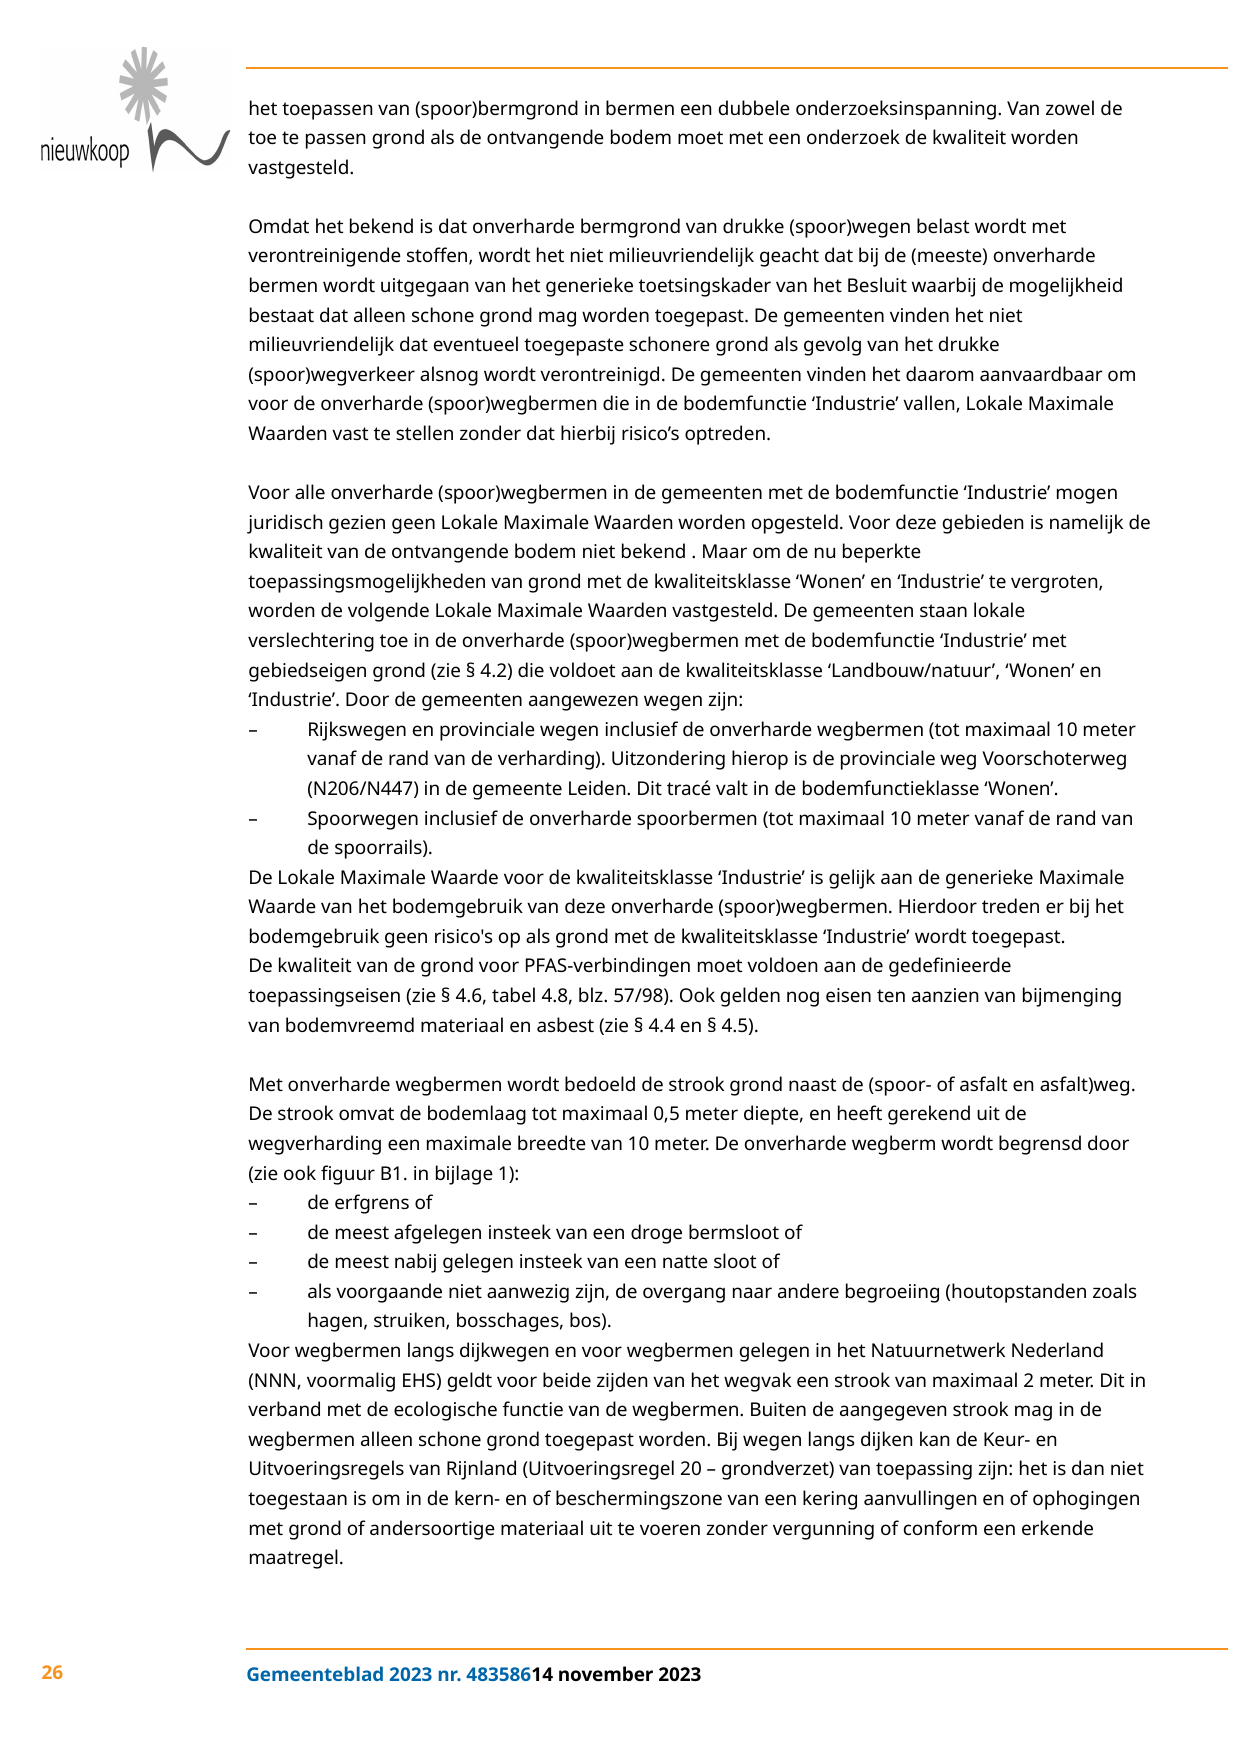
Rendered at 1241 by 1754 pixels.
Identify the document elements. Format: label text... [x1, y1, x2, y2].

text Voor wegbermen langs dijkwegen en voor wegbermen gelegen in het Natuurnetwerk Nederland (NNN, voormalig EHS) geldt voor beide zijden van het wegvak een strook van maximaal 2 meter. Dit in verband met de ecologische functie van de wegbermen. Buiten de aangegeven strook mag in de wegbermen alleen schone grond toegepast worden. Bij wegen langs dijken kan de Keur- en Uitvoeringsregels van Rijnland (Uitvoeringsregel 20 – grondverzet) van toepassing zijn: het is dan niet toegestaan is om in de kern- en of beschermingszone van een kering aanvullingen en of ophogingen met grond of andersoortige materiaal uit te voeren zonder vergunning of conform een erkende maatregel. [248, 1337, 1152, 1570]
picture [41, 47, 231, 172]
list de meest afgelegen insteek van een droge bermsloot of [248, 1219, 1152, 1245]
text Met onverharde wegbermen wordt bedoeld de strook grond naast de (spoor- of asfalt en asfalt)weg. De strook omvat de bodemlaag tot maximaal 0,5 meter diepte, en heeft gerekend uit de wegverharding een maximale breedte van 10 meter. De onverharde wegberm wordt begrensd door (zie ook figuur B1. in bijlage 1): [248, 1071, 1152, 1186]
list de meest nabij gelegen insteek van een natte sloot of [248, 1248, 1152, 1274]
text De Lokale Maximale Waarde voor de kwaliteitsklasse ‘Industrie’ is gelijk aan de generieke Maximale Waarde van het bodemgebruik van deze onverharde (spoor)wegbermen. Hierdoor treden er bij het bodemgebruik geen risico's op als grond met de kwaliteitsklasse ‘Industrie’ wordt toegepast. [248, 864, 1152, 949]
list Rijkswegen en provinciale wegen inclusief de onverharde wegbermen (tot maximaal 10 meter vanaf de rand van de verharding). Uitzondering hierop is de provinciale weg Voorschoterweg (N206/N447) in de gemeente Leiden. Dit tracé valt in de bodemfunctieklasse ‘Wonen’. [248, 716, 1152, 801]
text Voor alle onverharde (spoor)wegbermen in de gemeenten met de bodemfunctie ‘Industrie’ mogen juridisch gezien geen Lokale Maximale Waarden worden opgesteld. Voor deze gebieden is namelijk de kwaliteit van de ontvangende bodem niet bekend . Maar om de nu beperkte toepassingsmogelijkheden van grond met de kwaliteitsklasse ‘Wonen’ en ‘Industrie’ te vergroten, worden de volgende Lokale Maximale Waarden vastgesteld. De gemeenten staan lokale verslechtering toe in de onverharde (spoor)wegbermen met de bodemfunctie ‘Industrie’ met gebiedseigen grond (zie § 4.2) die voldoet aan de kwaliteitsklasse ‘Landbouw/natuur’, ‘Wonen’ en ‘Industrie’. Door de gemeenten aangewezen wegen zijn: [248, 479, 1152, 712]
text Omdat het bekend is dat onverharde bermgrond van drukke (spoor)wegen belast wordt met verontreinigende stoffen, wordt het niet milieuvriendelijk geacht dat bij de (meeste) onverharde bermen wordt uitgegaan van het generieke toetsingskader van het Besluit waarbij de mogelijkheid bestaat dat alleen schone grond mag worden toegepast. De gemeenten vinden het niet milieuvriendelijk dat eventueel toegepaste schonere grond als gevolg van het drukke (spoor)wegverkeer alsnog wordt verontreinigd. De gemeenten vinden het daarom aanvaardbaar om voor de onverharde (spoor)wegbermen die in de bodemfunctie ‘Industrie’ vallen, Lokale Maximale Waarden vast te stellen zonder dat hierbij risico’s optreden. [248, 213, 1152, 446]
list de erfgrens of [248, 1189, 1152, 1215]
list Spoorwegen inclusief de onverharde spoorbermen (tot maximaal 10 meter vanaf de rand van de spoorrails). [248, 805, 1152, 860]
text De kwaliteit van de grond voor PFAS-verbindingen moet voldoen aan de gedefinieerde toepassingseisen (zie § 4.6, tabel 4.8, blz. 57/98). Ook gelden nog eisen ten aanzien van bijmenging van bodemvreemd materiaal en asbest (zie § 4.4 en § 4.5). [248, 953, 1152, 1038]
list als voorgaande niet aanwezig zijn, de overgang naar andere begroeiing (houtopstanden zoals hagen, struiken, bosschages, bos). [248, 1278, 1152, 1333]
text het toepassen van (spoor)bermgrond in bermen een dubbele onderzoeksinspanning. Van zowel de toe te passen grond als de ontvangende bodem moet met een onderzoek de kwaliteit worden vastgesteld. [248, 95, 1152, 180]
